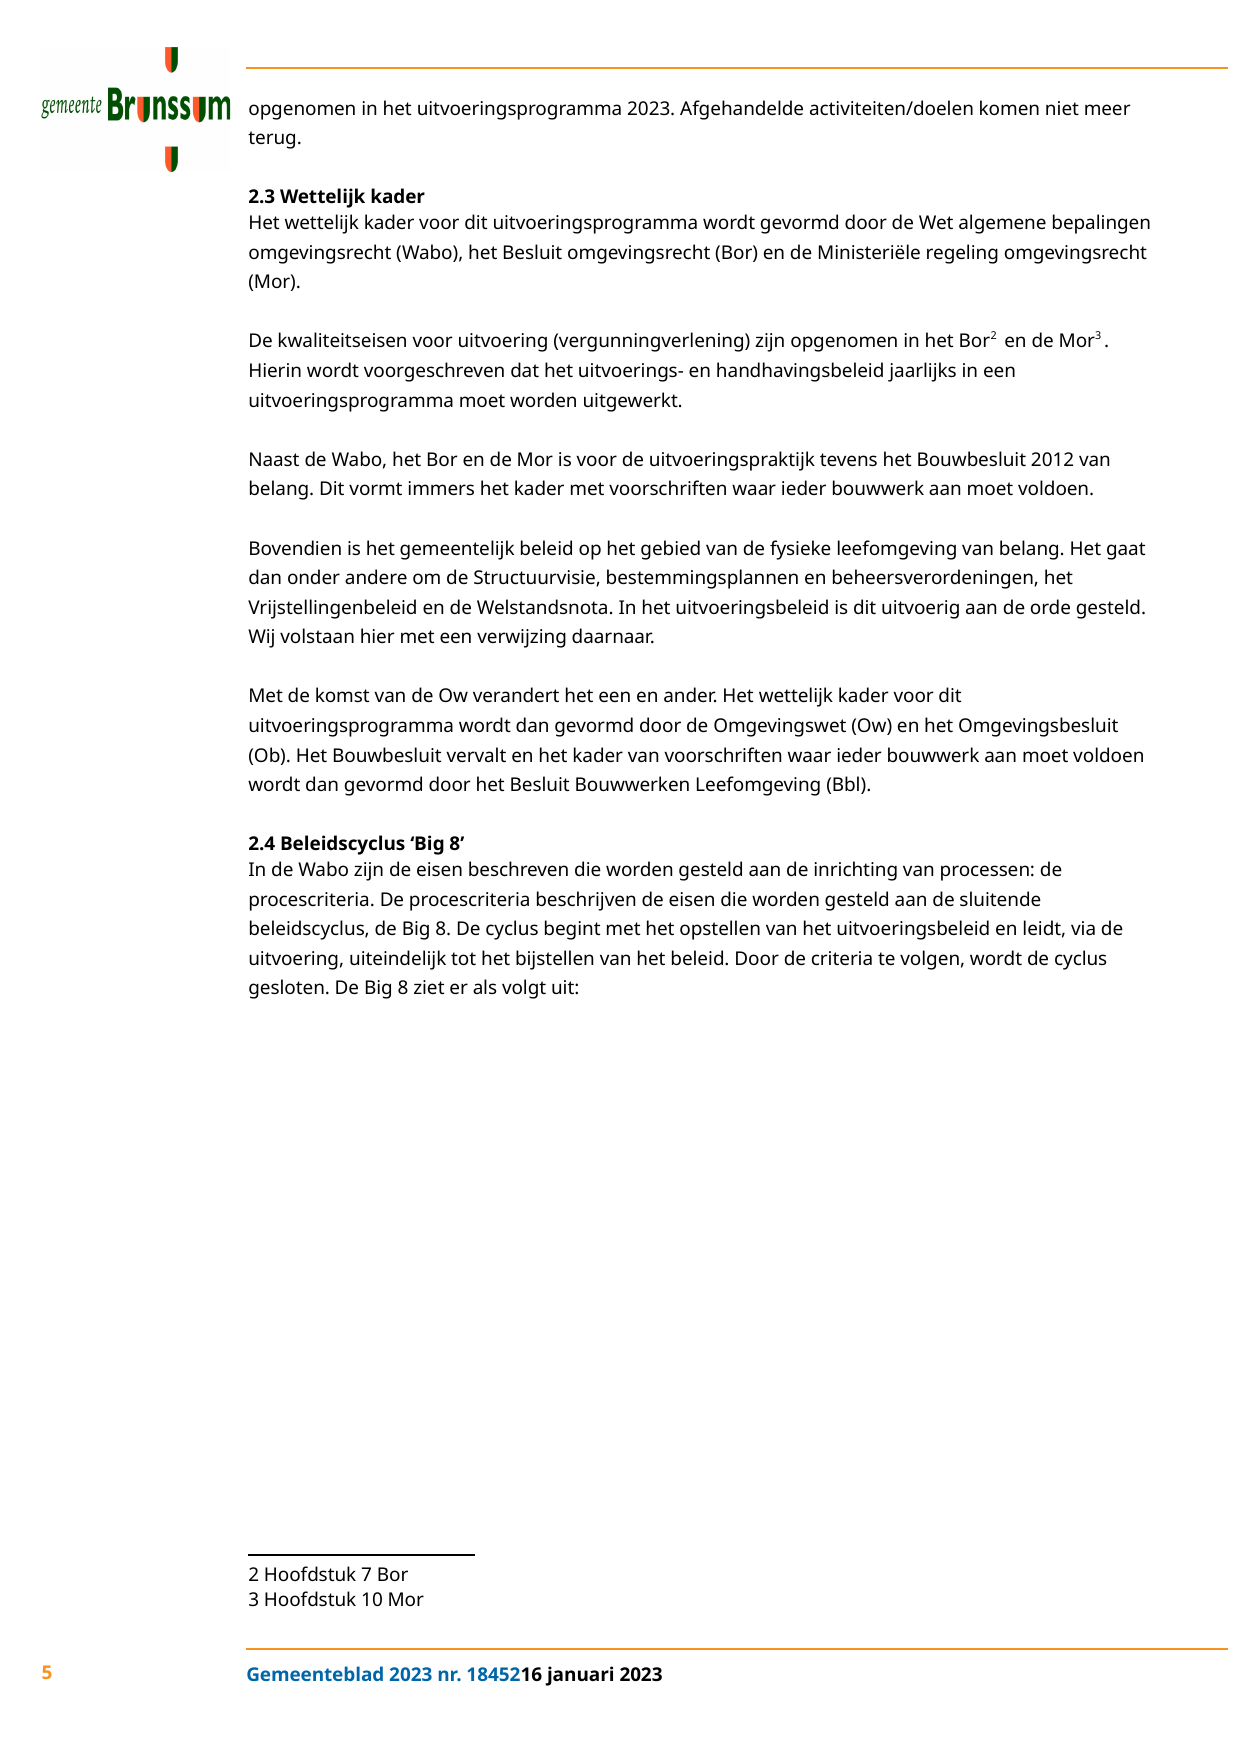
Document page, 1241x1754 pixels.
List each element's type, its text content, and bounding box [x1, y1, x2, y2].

text De kwaliteitseisen voor uitvoering (vergunningverlening) zijn opgenomen in het Bor en de Mor. Hierin wordt voorgeschreven dat het uitvoerings- en handhavingsbeleid jaarlijks in een uitvoeringsprogramma moet worden uitgewerkt. [248, 328, 1152, 412]
text Het wettelijk kader voor dit uitvoeringsprogramma wordt gevormd door de Wet algemene bepalingen omgevingsrecht (Wabo), het Besluit omgevingsrecht (Bor) en de Ministeriële regeling omgevingsrecht (Mor). [248, 209, 1152, 294]
text In de Wabo zijn de eisen beschreven die worden gesteld aan de inrichting van processen: de procescriteria. De procescriteria beschrijven de eisen die worden gesteld aan de sluitende beleidscyclus, de Big 8. De cyclus begint met het opstellen van het uitvoeringsbeleid en leidt, via de uitvoering, uiteindelijk tot het bijstellen van het beleid. Door de criteria te volgen, wordt de cyclus gesloten. De Big 8 ziet er als volgt uit: [248, 856, 1152, 1000]
picture [41, 47, 231, 172]
text opgenomen in het uitvoeringsprogramma 2023. Afgehandelde activiteiten/doelen komen niet meer terug. [248, 95, 1152, 150]
text Met de komst van de Ow verandert het een en ander. Het wettelijk kader voor dit uitvoeringsprogramma wordt dan gevormd door de Omgevingswet (Ow) en het Omgevingsbesluit (Ob). Het Bouwbesluit vervalt en het kader van voorschriften waar ieder bouwwerk aan moet voldoen wordt dan gevormd door het Besluit Bouwwerken Leefomgeving (Bbl). [248, 683, 1152, 797]
text Hoofdstuk 10 Mor [248, 1586, 1152, 1612]
text Bovendien is het gemeentelijk beleid op het gebied van de fysieke leefomgeving van belang. Het gaat dan onder andere om de Structuurvisie, bestemmingsplannen en beheersverordeningen, het Vrijstellingenbeleid en de Welstandsnota. In het uitvoeringsbeleid is dit uitvoerig aan de orde gesteld. Wij volstaan hier met een verwijzing daarnaar. [248, 535, 1152, 649]
text 2.4 Beleidscyclus ‘Big 8’ [248, 831, 1152, 856]
text Naast de Wabo, het Bor en de Mor is voor de uitvoeringspraktijk tevens het Bouwbesluit 2012 van belang. Dit vormt immers het kader met voorschriften waar ieder bouwwerk aan moet voldoen. [248, 446, 1152, 501]
text Hoofdstuk 7 Bor [248, 1561, 1152, 1586]
text 2.3 Wettelijk kader [248, 183, 1152, 209]
